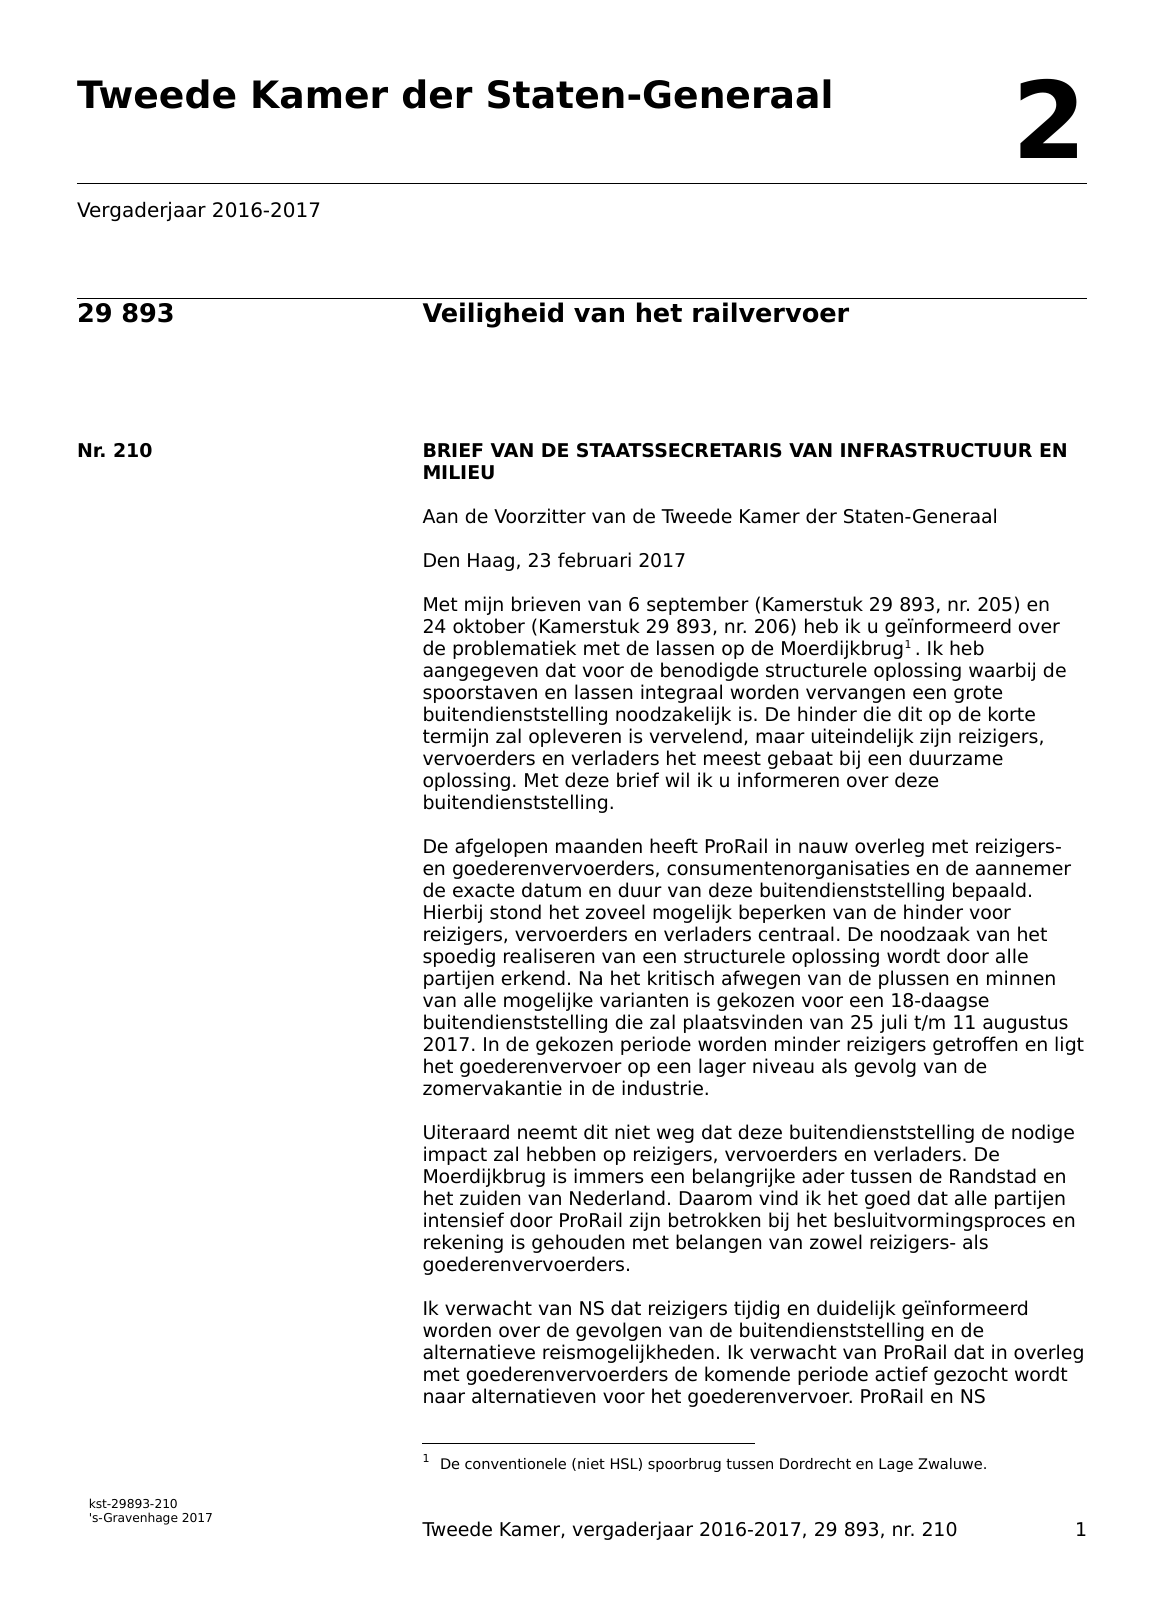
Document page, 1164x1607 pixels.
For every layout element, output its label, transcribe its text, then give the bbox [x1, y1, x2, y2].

text Den Haag, 23 februari 2017 [422, 550, 1087, 572]
text 's-Gravenhage 2017 [88, 1511, 323, 1525]
text Uiteraard neemt dit niet weg dat deze buitendienststelling de nodige impact zal hebben op reizigers, vervoerders en verladers. De Moerdijkbrug is immers een belangrijke ader tussen de Randstad en het zuiden van Nederland. Daarom vind ik het goed dat alle partijen intensief door ProRail zijn betrokken bij het besluitvormingsproces en rekening is gehouden met belangen van zowel reizigers- als goederenvervoerders. [422, 1122, 1087, 1276]
text Ik verwacht van NS dat reizigers tijdig en duidelijk geïnformeerd worden over de gevolgen van de buitendienststelling en de alternatieve reismogelijkheden. Ik verwacht van ProRail dat in overleg met goederenvervoerders de komende periode actief gezocht wordt naar alternatieven voor het goederenvervoer. ProRail en NS [422, 1298, 1087, 1408]
text Aan de Voorzitter van de Tweede Kamer der Staten-Generaal [422, 506, 1087, 528]
text De conventionele (niet HSL) spoorbrug tussen Dordrecht en Lage Zwaluwe. [422, 1452, 1087, 1474]
text kst-29893-210 [88, 1497, 323, 1511]
table_header Tweede Kamer der Staten-Generaal [77, 59, 886, 183]
table_cell Vergaderjaar 2016-2017 [77, 184, 1087, 298]
subtitle Nr. 210 BRIEF VAN DE STAATSSECRETARIS VAN INFRASTRUCTUUR EN MILIEU [77, 440, 1087, 484]
text De afgelopen maanden heeft ProRail in nauw overleg met reizigers- en goederenvervoerders, consumentenorganisaties en de aannemer de exacte datum en duur van deze buitendienststelling bepaald. Hierbij stond het zoveel mogelijk beperken van de hinder voor reizigers, vervoerders en verladers centraal. De noodzaak van het spoedig realiseren van een structurele oplossing wordt door alle partijen erkend. Na het kritisch afwegen van de plussen en minnen van alle mogelijke varianten is gekozen voor een 18-daagse buitendienststelling die zal plaatsvinden van 25 juli t/m 11 augustus 2017. In de gekozen periode worden minder reizigers getroffen en ligt het goederenvervoer op een lager niveau als gevolg van de zomervakantie in de industrie. [422, 836, 1087, 1100]
table_header 2 [886, 59, 1087, 183]
text Met mijn brieven van 6 september (Kamerstuk 29 893, nr. 205) en 24 oktober (Kamerstuk 29 893, nr. 206) heb ik u geïnformeerd over de problematiek met de lassen op de Moerdijkbrug. Ik heb aangegeven dat voor de benodigde structurele oplossing waarbij de spoorstaven en lassen integraal worden vervangen een grote buitendienststelling noodzakelijk is. De hinder die dit op de korte termijn zal opleveren is vervelend, maar uiteindelijk zijn reizigers, vervoerders en verladers het meest gebaat bij een duurzame oplossing. Met deze brief wil ik u informeren over deze buitendienststelling. [422, 594, 1087, 814]
subtitle 29 893 Veiligheid van het railvervoer [77, 299, 1087, 329]
